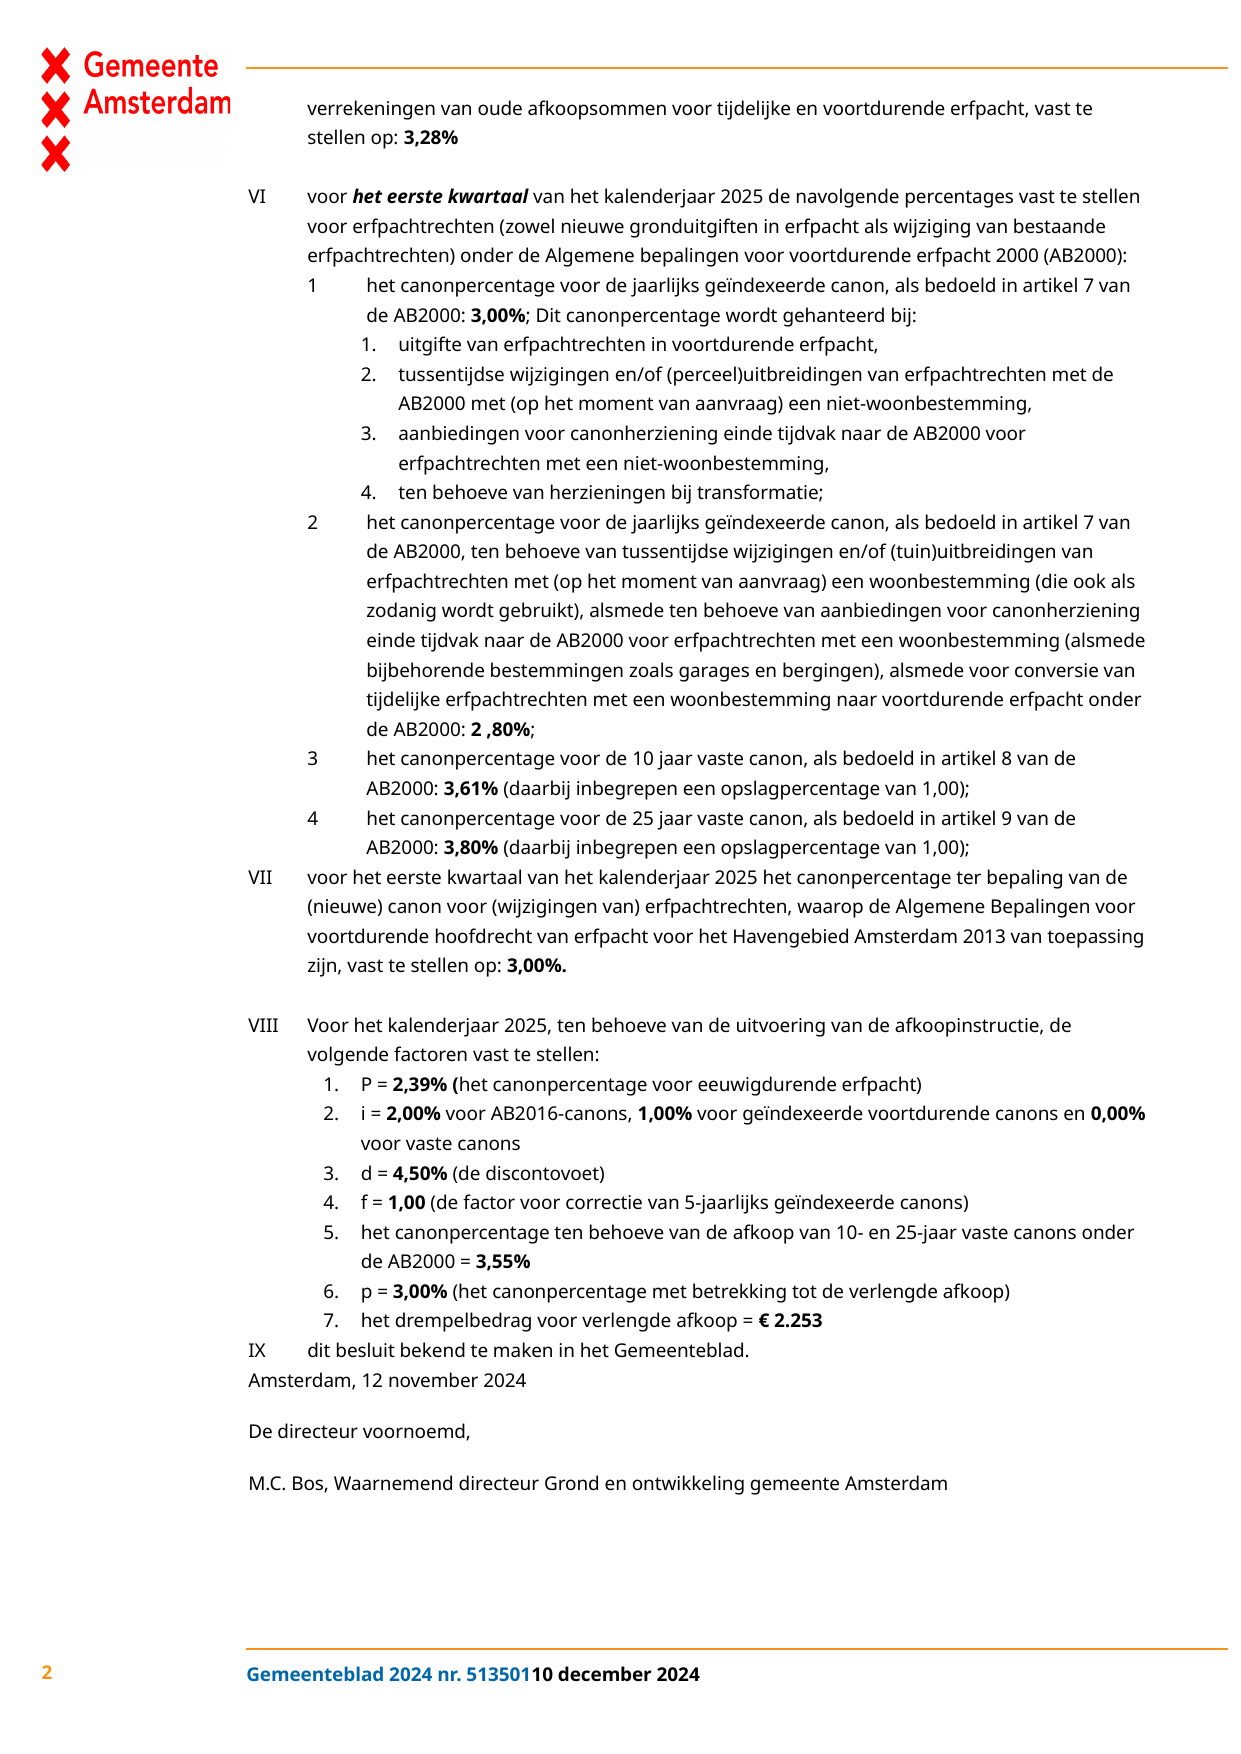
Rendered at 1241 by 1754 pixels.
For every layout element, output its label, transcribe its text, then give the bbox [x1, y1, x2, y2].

list het drempelbedrag voor verlengde afkoop = € 2.253 [323, 1308, 1152, 1333]
list tussentijdse wijzigingen en/of (perceel)uitbreidingen van erfpachtrechten met de AB2000 met (op het moment van aanvraag) een niet-woonbestemming, [361, 361, 1152, 416]
list het canonpercentage voor de jaarlijks geïndexeerde canon, als bedoeld in artikel 7 van de AB2000, ten behoeve van tussentijdse wijzigingen en/of (tuin)uitbreidingen van erfpachtrechten met (op het moment van aanvraag) een woonbestemming (die ook als zodanig wordt gebruikt), alsmede ten behoeve van aanbiedingen voor canonherziening einde tijdvak naar de AB2000 voor erfpachtrechten met een woonbestemming (alsmede bijbehorende bestemmingen zoals garages en bergingen), alsmede voor conversie van tijdelijke erfpachtrechten met een woonbestemming naar voortdurende erfpacht onder de AB2000: 2 ,80%; [307, 509, 1152, 742]
text Amsterdam, 12 november 2024 [248, 1367, 1152, 1393]
list voor het eerste kwartaal van het kalenderjaar 2025 de navolgende percentages vast te stellen voor erfpachtrechten (zowel nieuwe gronduitgiften in erfpacht als wijziging van bestaande erfpachtrechten) onder de Algemene bepalingen voor voortdurende erfpacht 2000 (AB2000): [248, 183, 1152, 268]
text M.C. Bos, Waarnemend directeur Grond en ontwikkeling gemeente Amsterdam [248, 1470, 1152, 1496]
picture [41, 47, 231, 172]
list i = 2,00% voor AB2016-canons, 1,00% voor geïndexeerde voortdurende canons en 0,00% voor vaste canons [323, 1101, 1152, 1156]
list het canonpercentage voor de 25 jaar vaste canon, als bedoeld in artikel 9 van de AB2000: 3,80% (daarbij inbegrepen een opslagpercentage van 1,00); [307, 805, 1152, 860]
list P = 2,39% (het canonpercentage voor eeuwigdurende erfpacht) [323, 1071, 1152, 1097]
list ten behoeve van herzieningen bij transformatie; [361, 479, 1152, 505]
list het canonpercentage voor de jaarlijks geïndexeerde canon, als bedoeld in artikel 7 van de AB2000: 3,00%; Dit canonpercentage wordt gehanteerd bij: [307, 272, 1152, 328]
list p = 3,00% (het canonpercentage met betrekking tot de verlengde afkoop) [323, 1278, 1152, 1304]
list dit besluit bekend te maken in het Gemeenteblad. [248, 1337, 1152, 1363]
list verrekeningen van oude afkoopsommen voor tijdelijke en voortdurende erfpacht, vast te stellen op: 3,28% [248, 95, 1152, 150]
list het canonpercentage ten behoeve van de afkoop van 10- en 25-jaar vaste canons onder de AB2000 = 3,55% [323, 1219, 1152, 1274]
list uitgifte van erfpachtrechten in voortdurende erfpacht, [361, 331, 1152, 357]
list d = 4,50% (de discontovoet) [323, 1160, 1152, 1186]
list Voor het kalenderjaar 2025, ten behoeve van de uitvoering van de afkoopinstructie, de volgende factoren vast te stellen: [248, 1012, 1152, 1067]
list het canonpercentage voor de 10 jaar vaste canon, als bedoeld in artikel 8 van de AB2000: 3,61% (daarbij inbegrepen een opslagpercentage van 1,00); [307, 746, 1152, 801]
list f = 1,00 (de factor voor correctie van 5-jaarlijks geïndexeerde canons) [323, 1189, 1152, 1215]
text De directeur voornoemd, [248, 1418, 1152, 1444]
list voor het eerste kwartaal van het kalenderjaar 2025 het canonpercentage ter bepaling van de (nieuwe) canon voor (wijzigingen van) erfpachtrechten, waarop de Algemene Bepalingen voor voortdurende hoofdrecht van erfpacht voor het Havengebied Amsterdam 2013 van toepassing zijn, vast te stellen op: 3,00%. [248, 864, 1152, 978]
list aanbiedingen voor canonherziening einde tijdvak naar de AB2000 voor erfpachtrechten met een niet-woonbestemming, [361, 420, 1152, 476]
